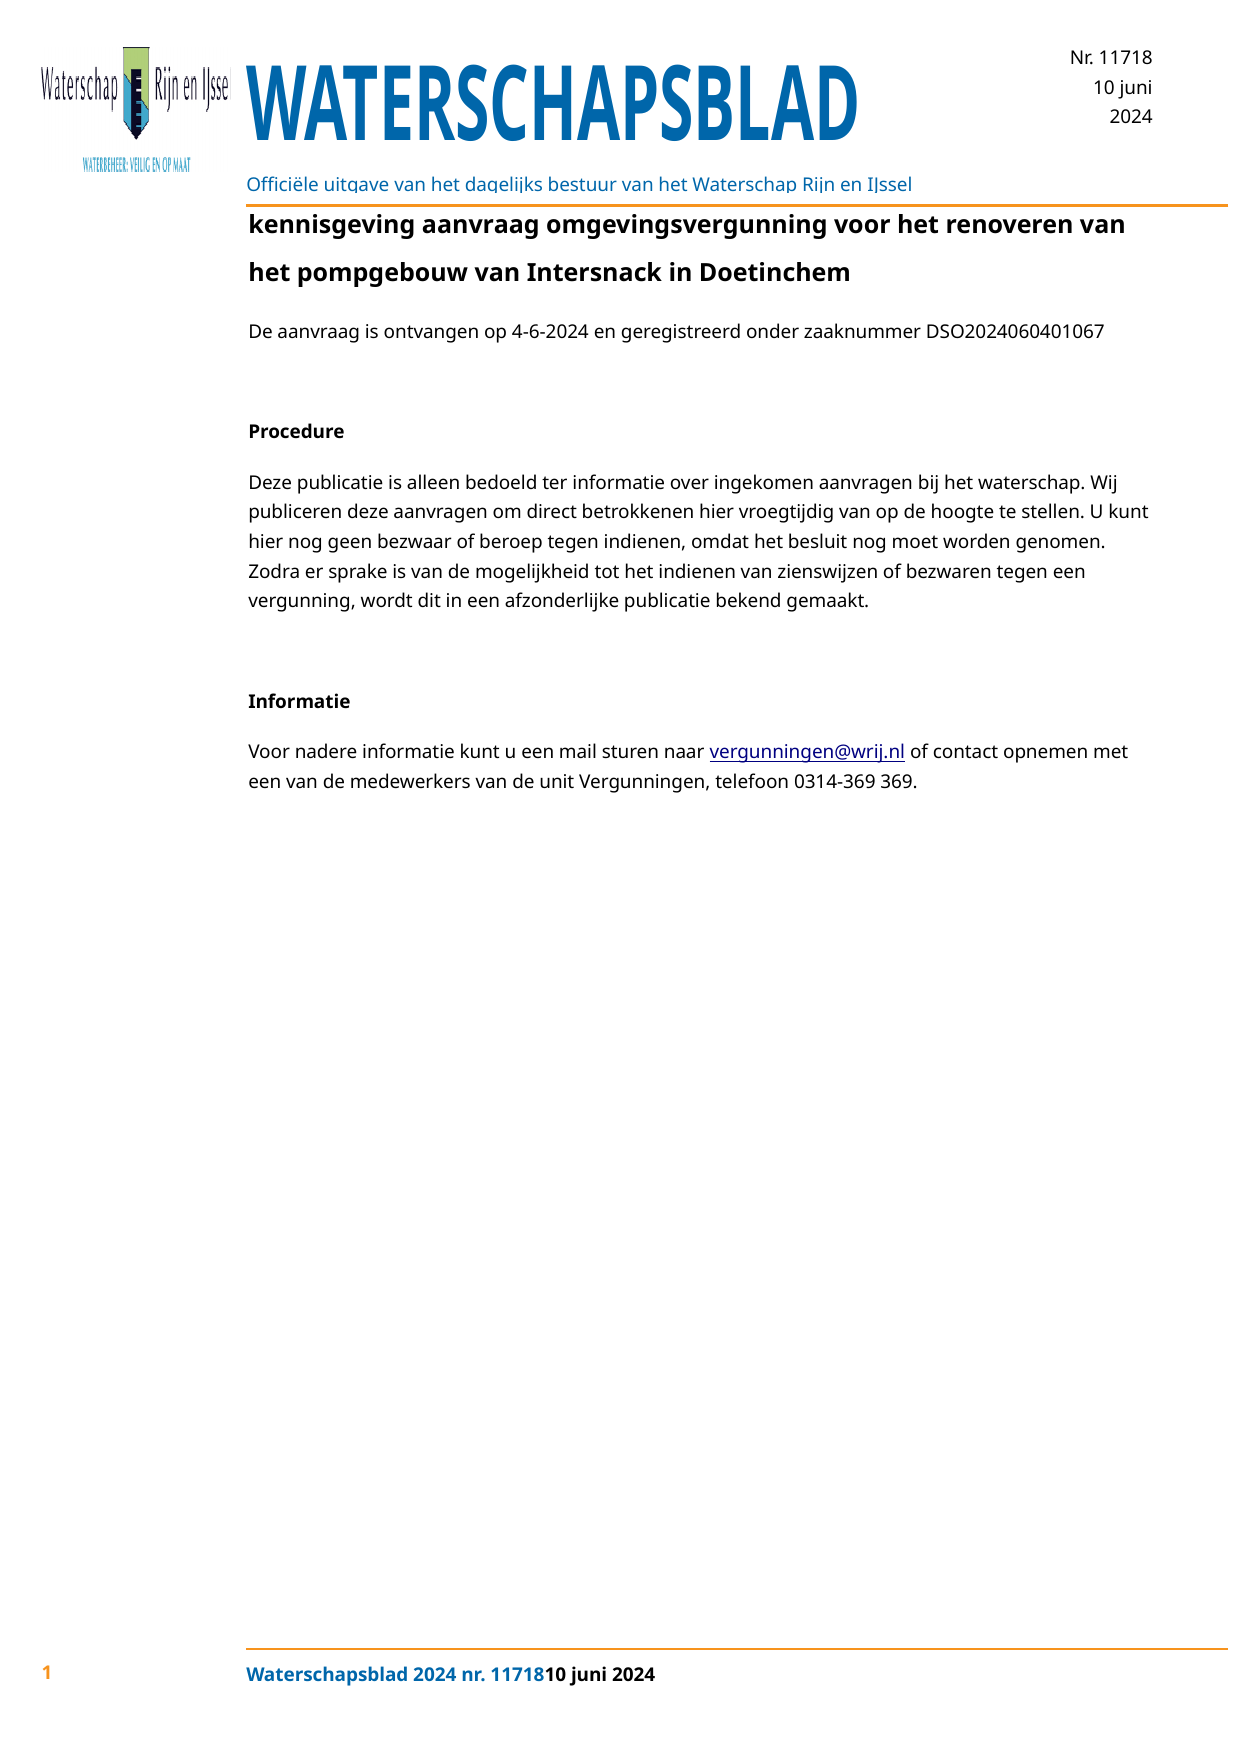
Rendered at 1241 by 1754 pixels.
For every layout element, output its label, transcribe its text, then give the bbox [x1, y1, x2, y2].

text Informatie [248, 688, 1152, 714]
text Procedure [248, 419, 1152, 444]
text Voor nadere informatie kunt u een mail sturen naar vergunningen@wrij.nl of contact opnemen met een van de medewerkers van de unit Vergunningen, telefoon 0314-369 369. [248, 739, 1152, 794]
text kennisgeving aanvraag omgevingsvergunning voor het renoveren van het pompgebouw van Intersnack in Doetinchem [248, 207, 1152, 288]
text Deze publicatie is alleen bedoeld ter informatie over ingekomen aanvragen bij het waterschap. Wij publiceren deze aanvragen om direct betrokkenen hier vroegtijdig van op de hoogte te stellen. U kunt hier nog geen bezwaar of beroep tegen indienen, omdat het besluit nog moet worden genomen. Zodra er sprake is van de mogelijkheid tot het indienen van zienswijzen of bezwaren tegen een vergunning, wordt dit in een afzonderlijke publicatie bekend gemaakt. [248, 469, 1152, 613]
picture [41, 47, 231, 172]
text De aanvraag is ontvangen op 4-6-2024 en geregistreerd onder zaaknummer DSO2024060401067 [248, 318, 1152, 344]
